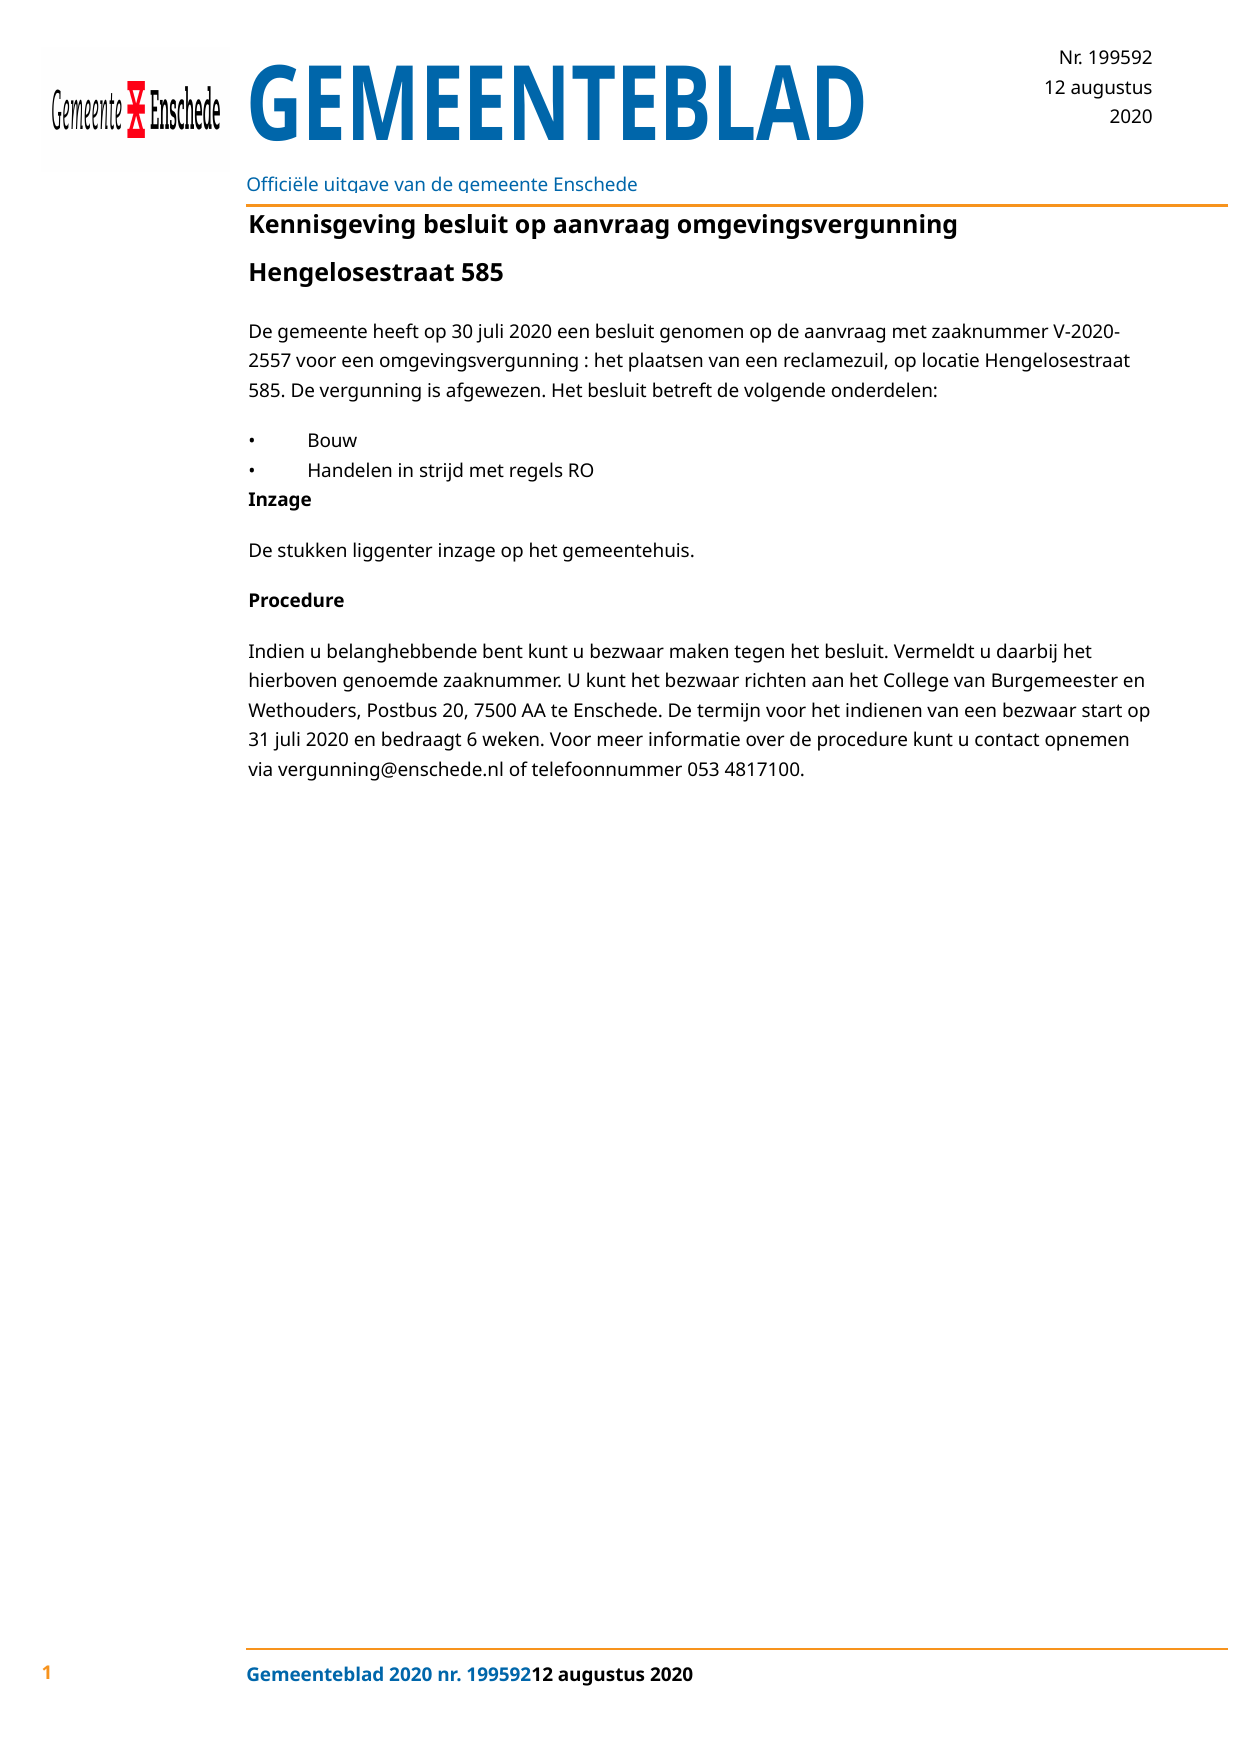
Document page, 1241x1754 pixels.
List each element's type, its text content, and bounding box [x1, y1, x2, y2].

text Procedure [248, 587, 1152, 613]
list Bouw [248, 427, 1152, 453]
text De gemeente heeft op 30 juli 2020 een besluit genomen op de aanvraag met zaaknummer V-2020-2557 voor een omgevingsvergunning : het plaatsen van een reclamezuil, op locatie Hengelosestraat 585. De vergunning is afgewezen. Het besluit betreft de volgende onderdelen: [248, 318, 1152, 403]
list Handelen in strijd met regels RO [248, 457, 1152, 483]
picture [41, 47, 231, 172]
text De stukken liggenter inzage op het gemeentehuis. [248, 537, 1152, 563]
text Kennisgeving besluit op aanvraag omgevingsvergunning Hengelosestraat 585 [248, 207, 1152, 288]
text Indien u belanghebbende bent kunt u bezwaar maken tegen het besluit. Vermeldt u daarbij het hierboven genoemde zaaknummer. U kunt het bezwaar richten aan het College van Burgemees­ter en Wethouders, Postbus 20, 7500 AA te Enschede. De termijn voor het indienen van een bezwaar start op 31 juli 2020 en bedraagt 6 weken. Voor meer informatie over de procedure kunt u contact opnemen via vergunning@enschede.nl of telefoonnummer 053 4817100. [248, 638, 1152, 782]
text Inzage [248, 487, 1152, 512]
